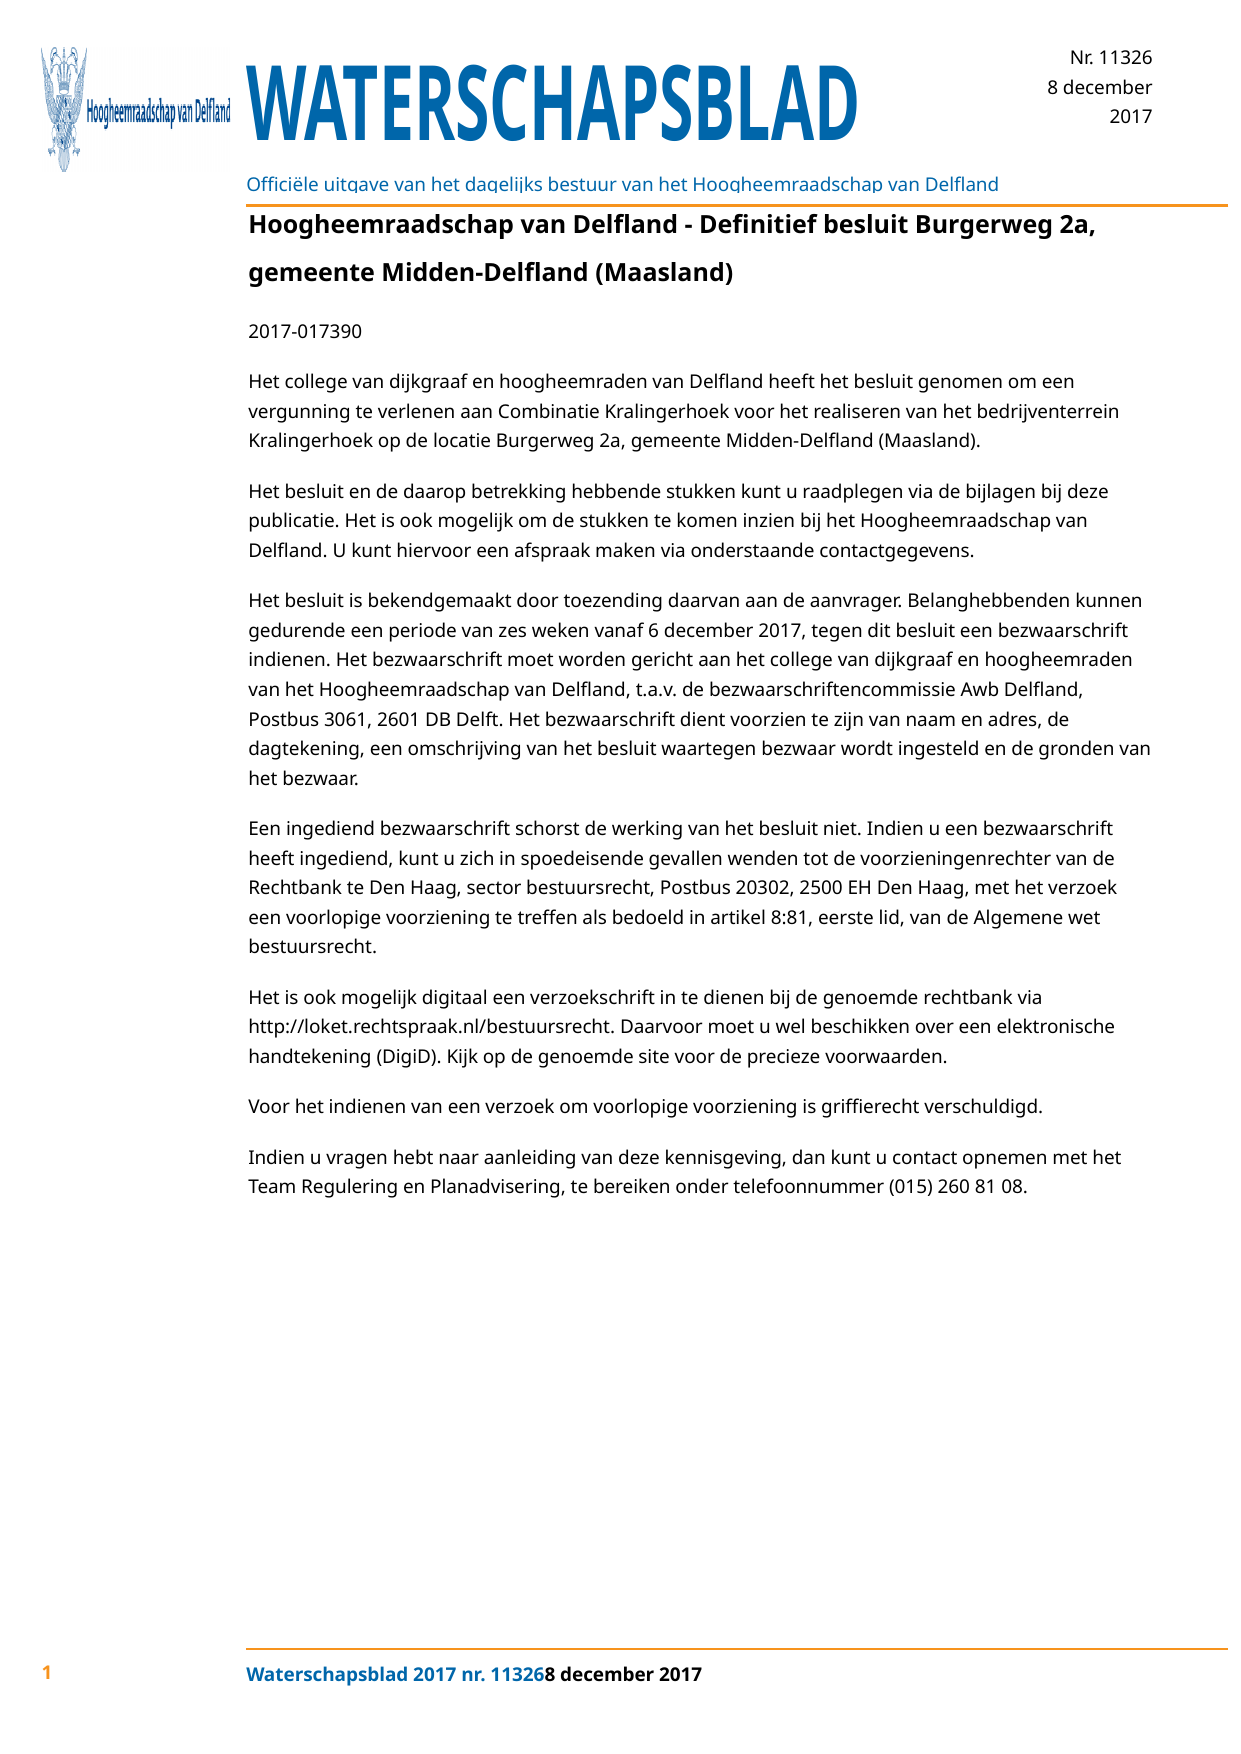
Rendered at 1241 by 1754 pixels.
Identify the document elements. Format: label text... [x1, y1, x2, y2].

picture [41, 47, 231, 172]
text Indien u vragen hebt naar aanleiding van deze kennisgeving, dan kunt u contact opnemen met het Team Regulering en Planadvisering, te bereiken onder telefoonnummer (015) 260 81 08. [248, 1144, 1152, 1199]
text Het besluit en de daarop betrekking hebbende stukken kunt u raadplegen via de bijlagen bij deze publicatie. Het is ook mogelijk om de stukken te komen inzien bij het Hoogheemraadschap van Delfland. U kunt hiervoor een afspraak maken via onderstaande contactgegevens. [248, 478, 1152, 563]
text 2017-017390 [248, 318, 1152, 344]
text Een ingediend bezwaarschrift schorst de werking van het besluit niet. Indien u een bezwaarschrift heeft ingediend, kunt u zich in spoedeisende gevallen wenden tot de voorzieningenrechter van de Rechtbank te Den Haag, sector bestuursrecht, Postbus 20302, 2500 EH Den Haag, met het verzoek een voorlopige voorziening te treffen als bedoeld in artikel 8:81, eerste lid, van de Algemene wet bestuursrecht. [248, 815, 1152, 959]
text Hoogheemraadschap van Delfland - Definitief besluit Burgerweg 2a, gemeente Midden-Delfland (Maasland) [248, 207, 1152, 288]
text Voor het indienen van een verzoek om voorlopige voorziening is griffierecht verschuldigd. [248, 1094, 1152, 1119]
text Het college van dijkgraaf en hoogheemraden van Delfland heeft het besluit genomen om een vergunning te verlenen aan Combinatie Kralingerhoek voor het realiseren van het bedrijventerrein Kralingerhoek op de locatie Burgerweg 2a, gemeente Midden-Delfland (Maasland). [248, 368, 1152, 453]
text Het is ook mogelijk digitaal een verzoekschrift in te dienen bij de genoemde rechtbank via http://loket.rechtspraak.nl/bestuursrecht. Daarvoor moet u wel beschikken over een elektronische handtekening (DigiD). Kijk op de genoemde site voor de precieze voorwaarden. [248, 984, 1152, 1069]
text Het besluit is bekendgemaakt door toezending daarvan aan de aanvrager. Belanghebbenden kunnen gedurende een periode van zes weken vanaf 6 december 2017, tegen dit besluit een bezwaarschrift indienen. Het bezwaarschrift moet worden gericht aan het college van dijkgraaf en hoogheemraden van het Hoogheemraadschap van Delfland, t.a.v. de bezwaarschriftencommissie Awb Delfland, Postbus 3061, 2601 DB Delft. Het bezwaarschrift dient voorzien te zijn van naam en adres, de dagtekening, een omschrijving van het besluit waartegen bezwaar wordt ingesteld en de gronden van het bezwaar. [248, 587, 1152, 791]
